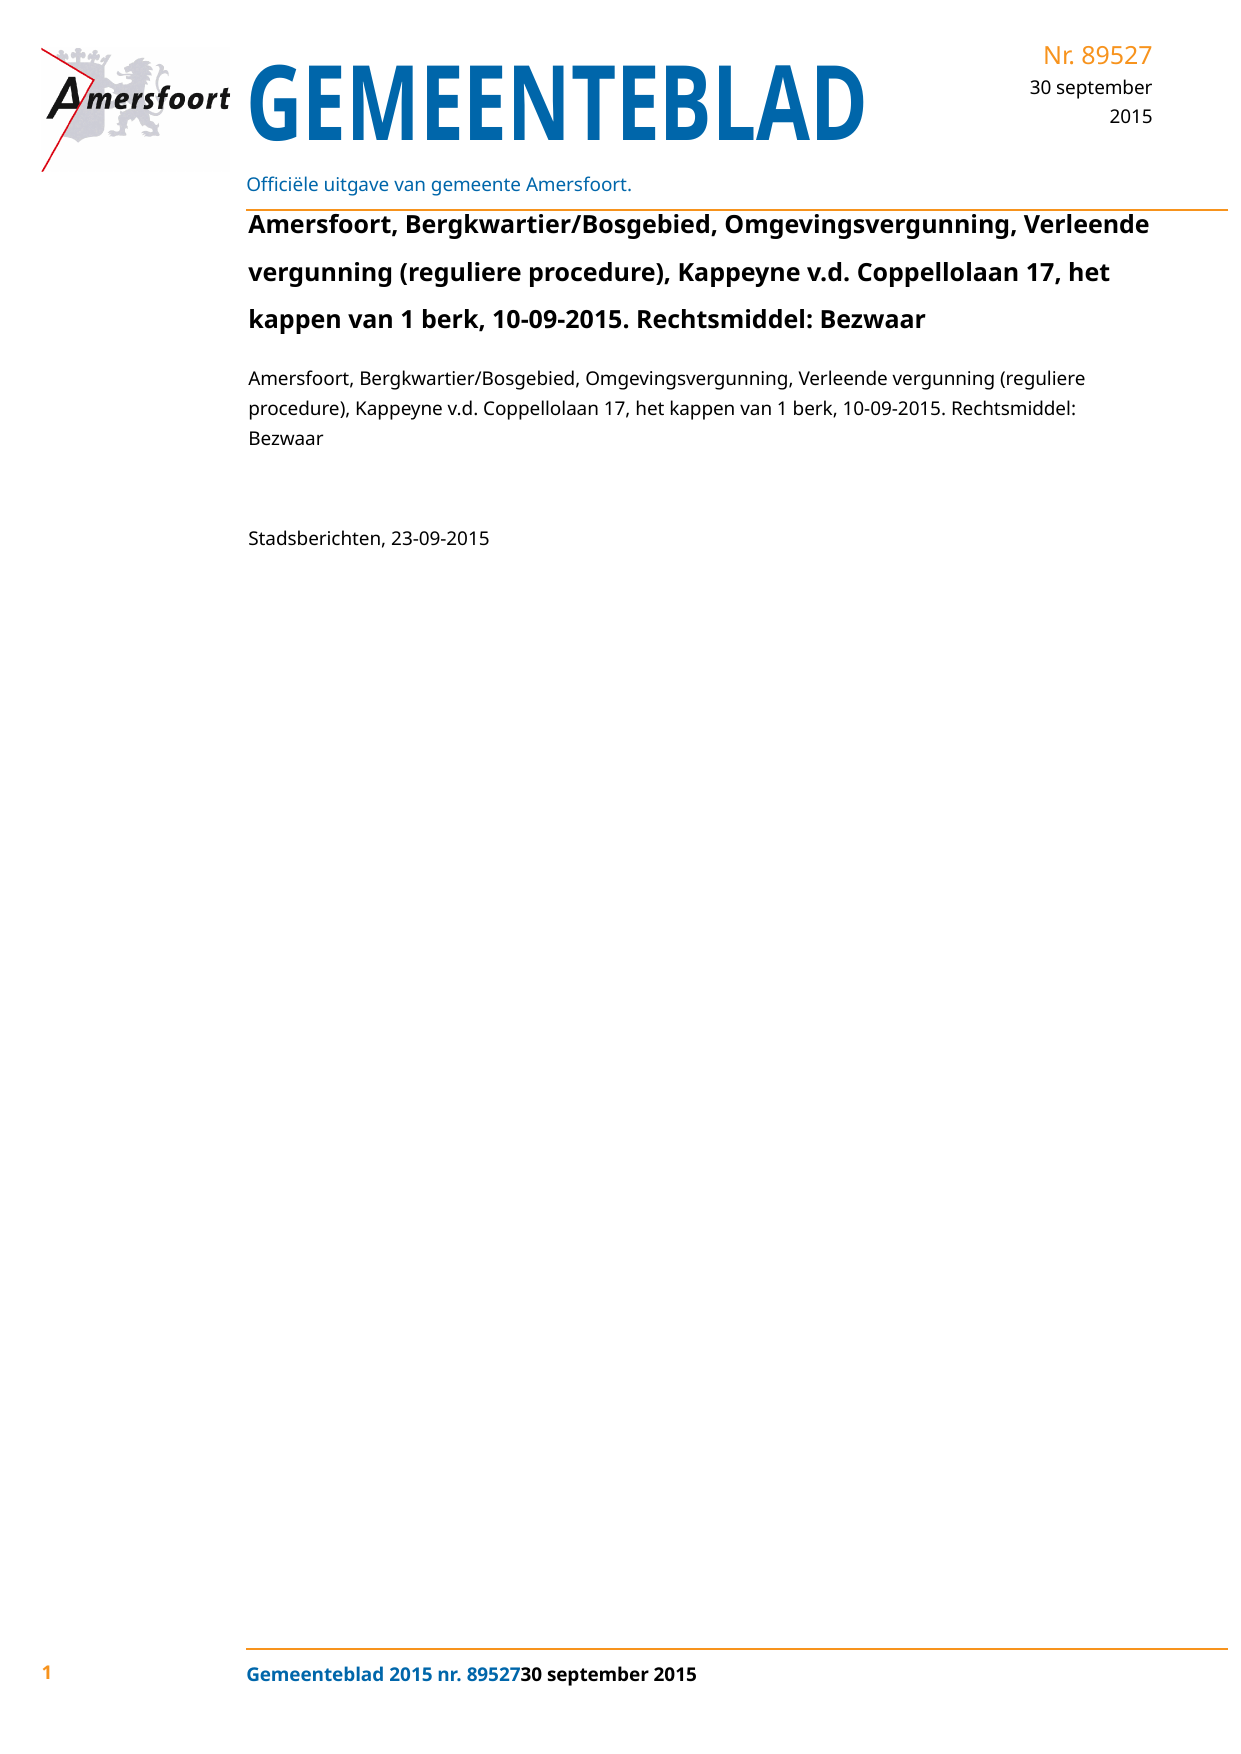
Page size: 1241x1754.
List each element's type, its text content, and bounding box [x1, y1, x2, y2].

text Stadsberichten, 23-09-2015 [248, 526, 1152, 551]
text Amersfoort, Bergkwartier/Bosgebied, Omgevingsvergunning, Verleende vergunning (reguliere procedure), Kappeyne v.d. Coppellolaan 17, het kappen van 1 berk, 10-09-2015. Rechtsmiddel: Bezwaar [248, 366, 1152, 450]
text Amersfoort, Bergkwartier/Bosgebied, Omgevingsvergunning, Verleende vergunning (reguliere procedure), Kappeyne v.d. Coppellolaan 17, het kappen van 1 berk, 10-09-2015. Rechtsmiddel: Bezwaar [248, 211, 1152, 336]
picture [41, 47, 231, 172]
